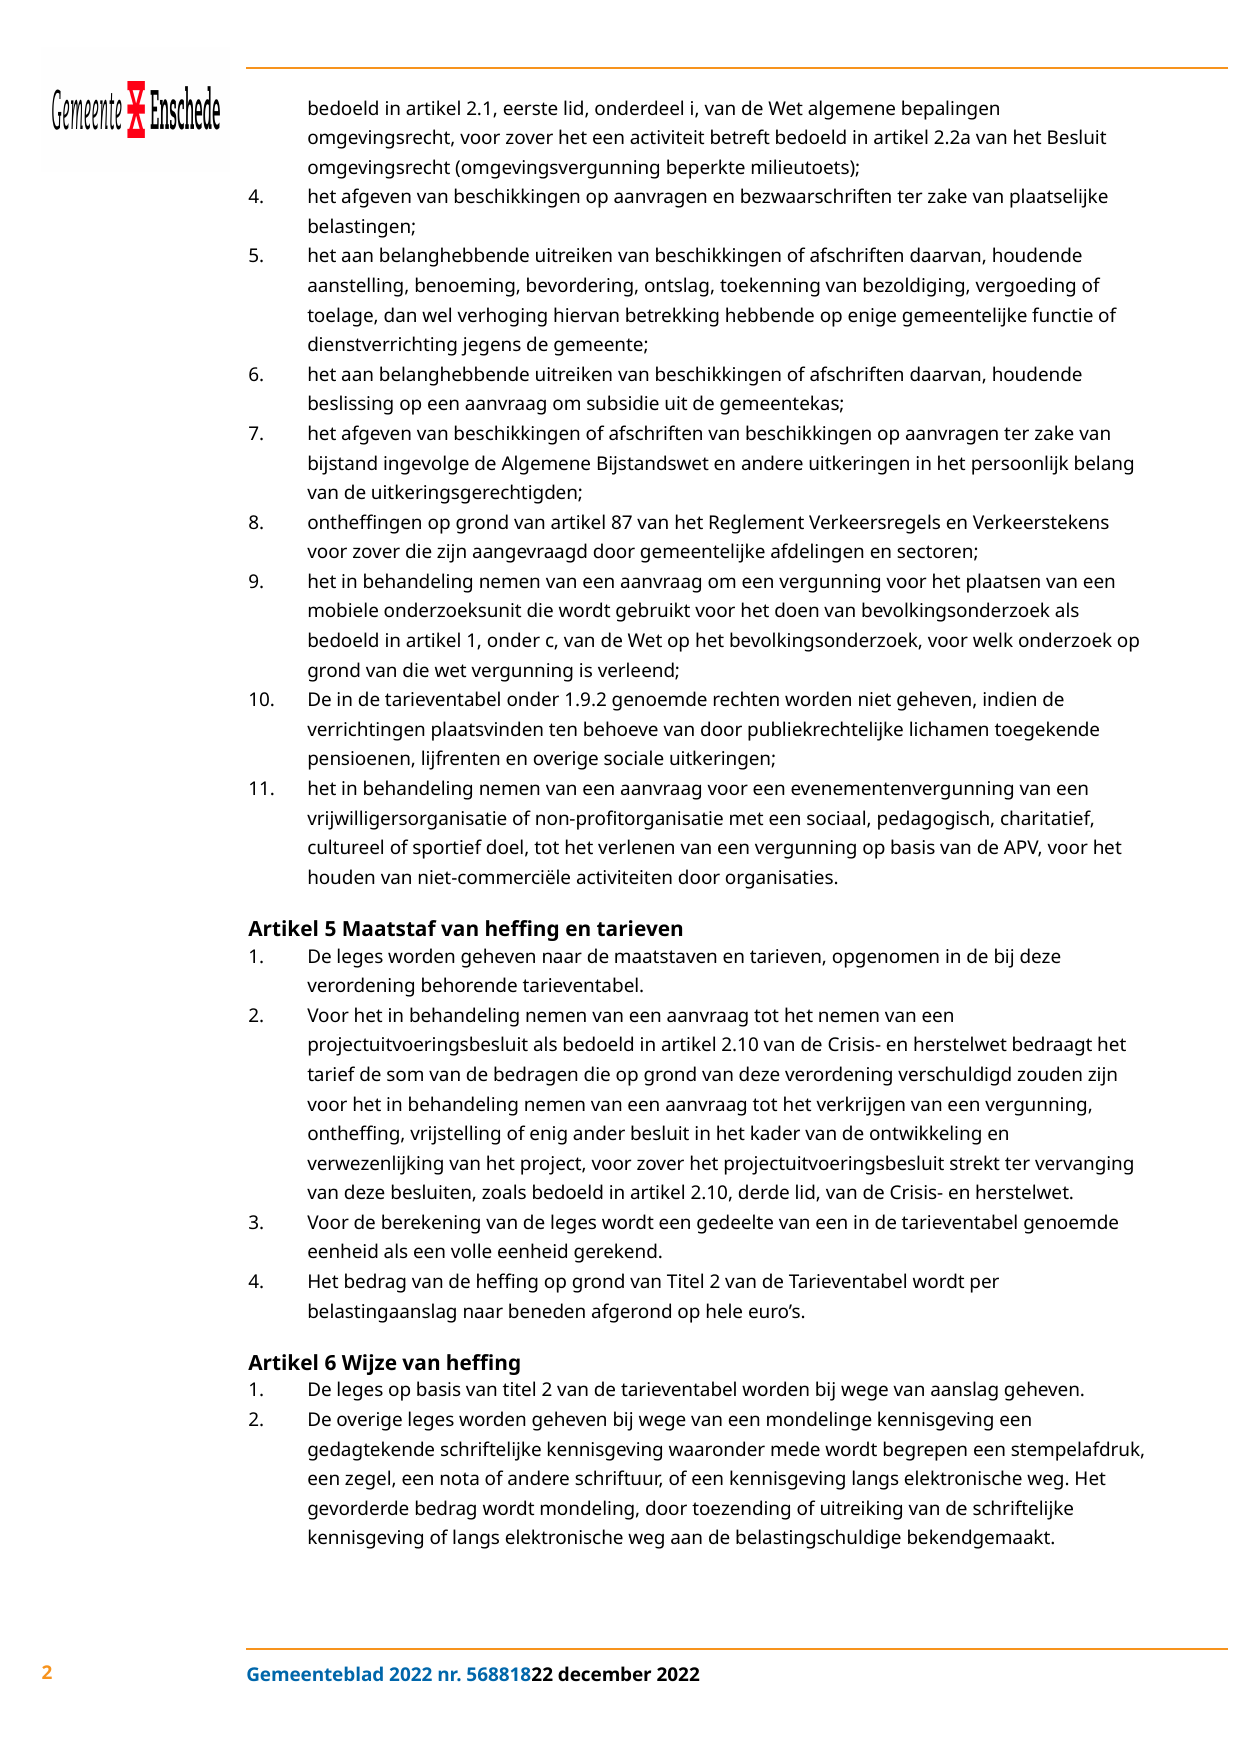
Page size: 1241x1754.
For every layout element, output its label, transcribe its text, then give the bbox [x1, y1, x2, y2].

list Het bedrag van de heffing op grond van Titel 2 van de Tarieventabel wordt per belastingaanslag naar beneden afgerond op hele euro’s. [248, 1268, 1152, 1323]
list De in de tarieventabel onder 1.9.2 genoemde rechten worden niet geheven, indien de verrichtingen plaatsvinden ten behoeve van door publiekrechtelijke lichamen toegekende pensioenen, lijfrenten en overige sociale uitkeringen; [248, 686, 1152, 771]
list De leges worden geheven naar de maatstaven en tarieven, opgenomen in de bij deze verordening behorende tarieventabel. [248, 943, 1152, 998]
picture [41, 47, 231, 172]
list het afgeven van beschikkingen of afschriften van beschikkingen op aanvragen ter zake van bijstand ingevolge de Algemene Bijstandswet en andere uitkeringen in het persoonlijk belang van de uitkeringsgerechtigden; [248, 420, 1152, 505]
list ontheffingen op grond van artikel 87 van het Reglement Verkeersregels en Verkeerstekens voor zover die zijn aangevraagd door gemeentelijke afdelingen en sectoren; [248, 509, 1152, 564]
list het in behandeling nemen van een aanvraag om een vergunning voor het plaatsen van een mobiele onderzoeksunit die wordt gebruikt voor het doen van bevolkingsonderzoek als bedoeld in artikel 1, onder c, van de Wet op het bevolkingsonderzoek, voor welk onderzoek op grond van die wet vergunning is verleend; [248, 568, 1152, 683]
text Artikel 5 Maatstaf van heffing en tarieven [248, 914, 1152, 943]
list De leges op basis van titel 2 van de tarieventabel worden bij wege van aanslag geheven. [248, 1377, 1152, 1402]
list het afgeven van beschikkingen op aanvragen en bezwaarschriften ter zake van plaatselijke belastingen; [248, 183, 1152, 239]
list het aan belanghebbende uitreiken van beschikkingen of afschriften daarvan, houdende aanstelling, benoeming, bevordering, ontslag, toekenning van bezoldiging, vergoeding of toelage, dan wel verhoging hiervan betrekking hebbende op enige gemeentelijke functie of dienstverrichting jegens de gemeente; [248, 243, 1152, 357]
list het in behandeling nemen van een aanvraag voor een evenementenvergunning van een vrijwilligersorganisatie of non-profitorganisatie met een sociaal, pedagogisch, charitatief, cultureel of sportief doel, tot het verlenen van een vergunning op basis van de APV, voor het houden van niet-commerciële activiteiten door organisaties. [248, 775, 1152, 890]
list Voor de berekening van de leges wordt een gedeelte van een in de tarieventabel genoemde eenheid als een volle eenheid gerekend. [248, 1209, 1152, 1264]
list Voor het in behandeling nemen van een aanvraag tot het nemen van een projectuitvoeringsbesluit als bedoeld in artikel 2.10 van de Crisis- en herstelwet bedraagt het tarief de som van de bedragen die op grond van deze verordening verschuldigd zouden zijn voor het in behandeling nemen van een aanvraag tot het verkrijgen van een vergunning, ontheffing, vrijstelling of enig ander besluit in het kader van de ontwikkeling en verwezenlijking van het project, voor zover het projectuitvoeringsbesluit strekt ter vervanging van deze besluiten, zoals bedoeld in artikel 2.10, derde lid, van de Crisis- en herstelwet. [248, 1002, 1152, 1205]
list het aan belanghebbende uitreiken van beschikkingen of afschriften daarvan, houdende beslissing op een aanvraag om subsidie uit de gemeentekas; [248, 361, 1152, 416]
text Artikel 6 Wijze van heffing [248, 1348, 1152, 1377]
list De overige leges worden geheven bij wege van een mondelinge kennisgeving een gedagtekende schriftelijke kennisgeving waaronder mede wordt begrepen een stempelafdruk, een zegel, een nota of andere schriftuur, of een kennisgeving langs elektronische weg. Het gevorderde bedrag wordt mondeling, door toezending of uitreiking van de schriftelijke kennisgeving of langs elektronische weg aan de belastingschuldige bekendgemaakt. [248, 1406, 1152, 1550]
list bedoeld in artikel 2.1, eerste lid, onderdeel i, van de Wet algemene bepalingen omgevingsrecht, voor zover het een activiteit betreft bedoeld in artikel 2.2a van het Besluit omgevingsrecht (omgevingsvergunning beperkte milieutoets); [248, 95, 1152, 180]
